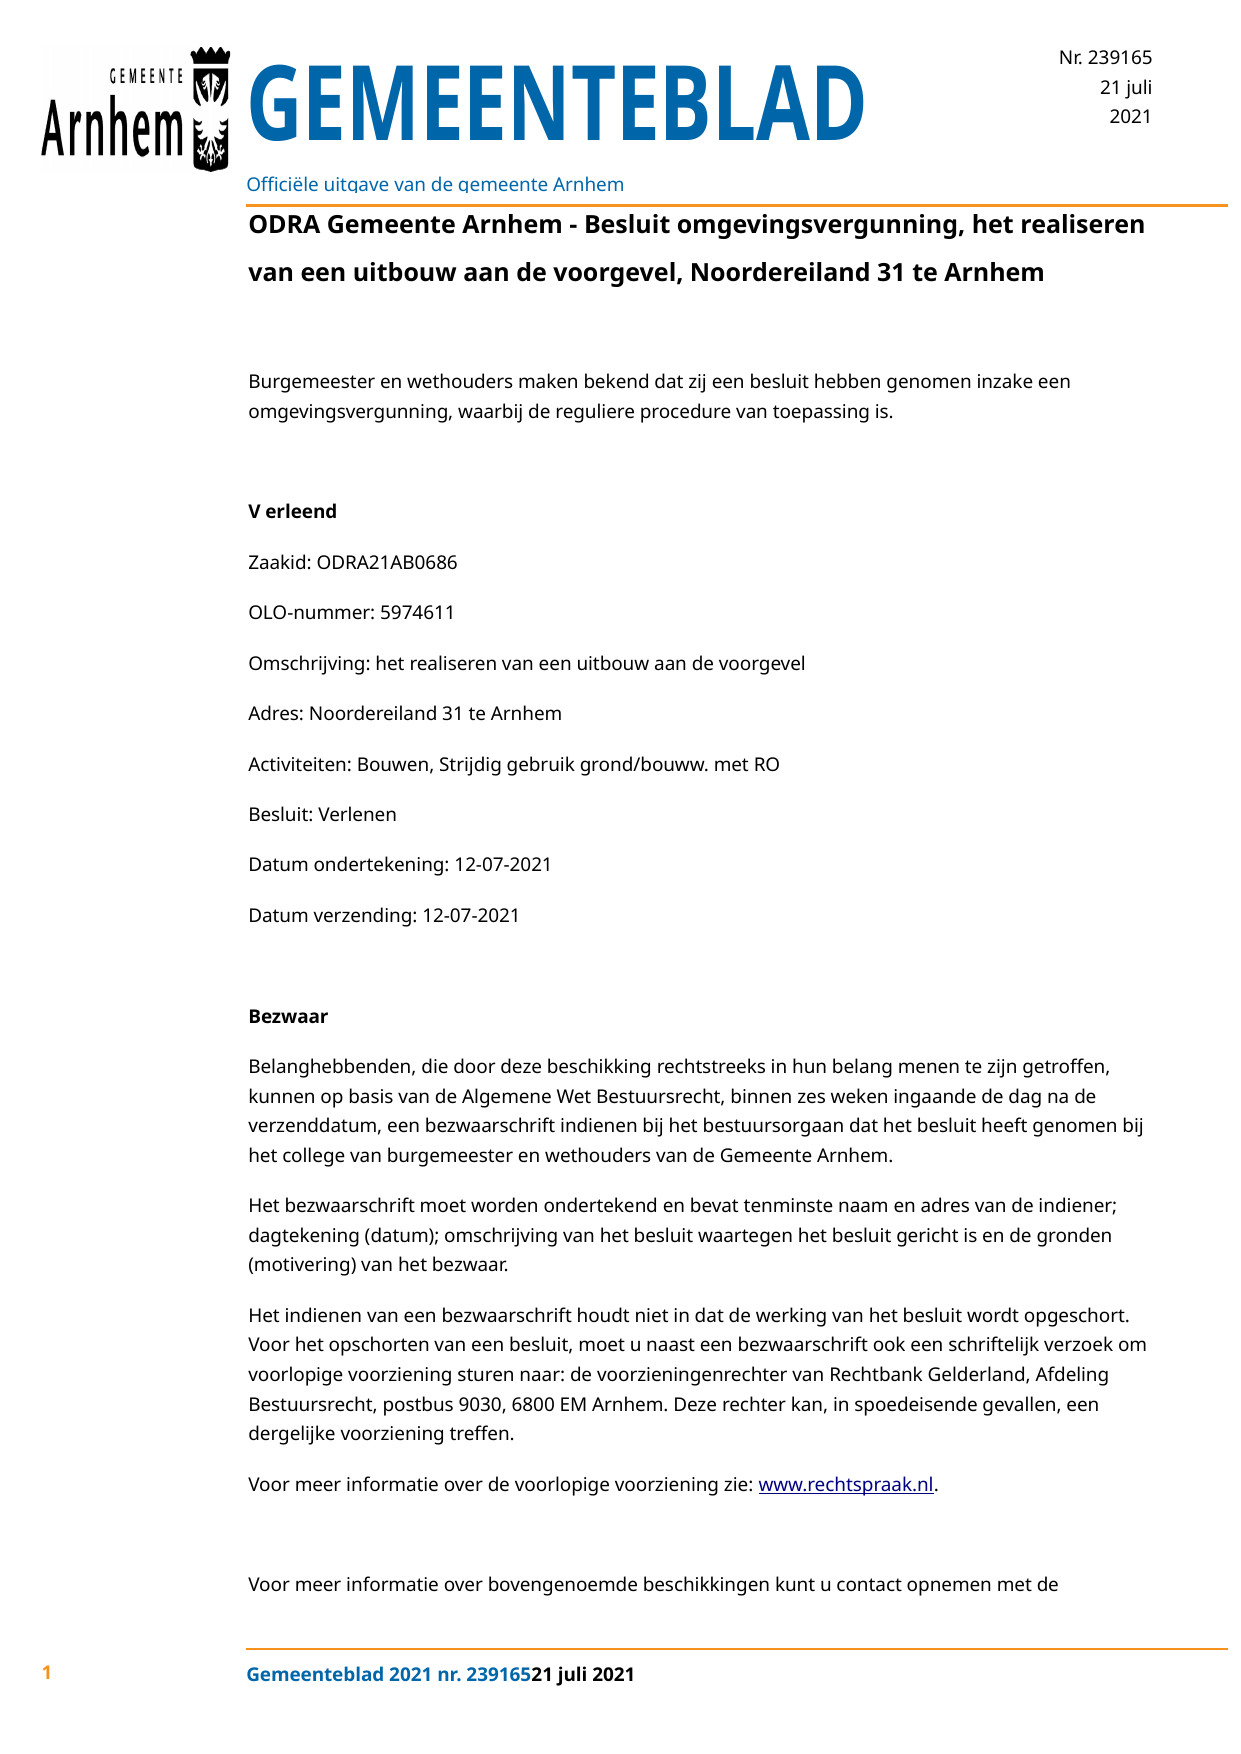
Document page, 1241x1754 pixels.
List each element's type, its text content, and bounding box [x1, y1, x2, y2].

text ODRA Gemeente Arnhem - Besluit omgevingsvergunning, het realiseren van een uitbouw aan de voorgevel, Noordereiland 31 te Arnhem [248, 207, 1152, 288]
text OLO-nummer: 5974611 [248, 599, 1152, 625]
text Het bezwaarschrift moet worden ondertekend en bevat tenminste naam en adres van de indiener; dagtekening (datum); omschrijving van het besluit waartegen het besluit gericht is en de gronden (motivering) van het bezwaar. [248, 1192, 1152, 1277]
text Bezwaar [248, 1003, 1152, 1029]
text Het indienen van een bezwaarschrift houdt niet in dat de werking van het besluit wordt opgeschort. Voor het opschorten van een besluit, moet u naast een bezwaarschrift ook een schriftelijk verzoek om voorlopige voorziening sturen naar: de voorzieningenrechter van Rechtbank Gelderland, Afdeling Bestuursrecht, postbus 9030, 6800 EM Arnhem. Deze rechter kan, in spoedeisende gevallen, een dergelijke voorziening treffen. [248, 1302, 1152, 1446]
text V erleend [248, 499, 1152, 524]
text Activiteiten: Bouwen, Strijdig gebruik grond/bouww. met RO [248, 751, 1152, 777]
text Burgemeester en wethouders maken bekend dat zij een besluit hebben genomen inzake een omgevingsvergunning, waarbij de reguliere procedure van toepassing is. [248, 368, 1152, 424]
text Voor meer informatie over bovengenoemde beschikkingen kunt u contact opnemen met de [248, 1572, 1152, 1597]
text Zaakid: ODRA21AB0686 [248, 549, 1152, 575]
text Omschrijving: het realiseren van een uitbouw aan de voorgevel [248, 650, 1152, 676]
text Belanghebbenden, die door deze beschikking rechtstreeks in hun belang menen te zijn getroffen, kunnen op basis van de Algemene Wet Bestuursrecht, binnen zes weken ingaande de dag na de verzenddatum, een bezwaarschrift indienen bij het bestuursorgaan dat het besluit heeft genomen bij het college van burgemeester en wethouders van de Gemeente Arnhem. [248, 1053, 1152, 1168]
text Datum verzending: 12-07-2021 [248, 902, 1152, 928]
picture [41, 47, 231, 172]
text Voor meer informatie over de voorlopige voorziening zie: www.rechtspraak.nl. [248, 1471, 1152, 1497]
text Datum ondertekening: 12-07-2021 [248, 852, 1152, 877]
text Besluit: Verlenen [248, 801, 1152, 827]
text Adres: Noordereiland 31 te Arnhem [248, 700, 1152, 726]
